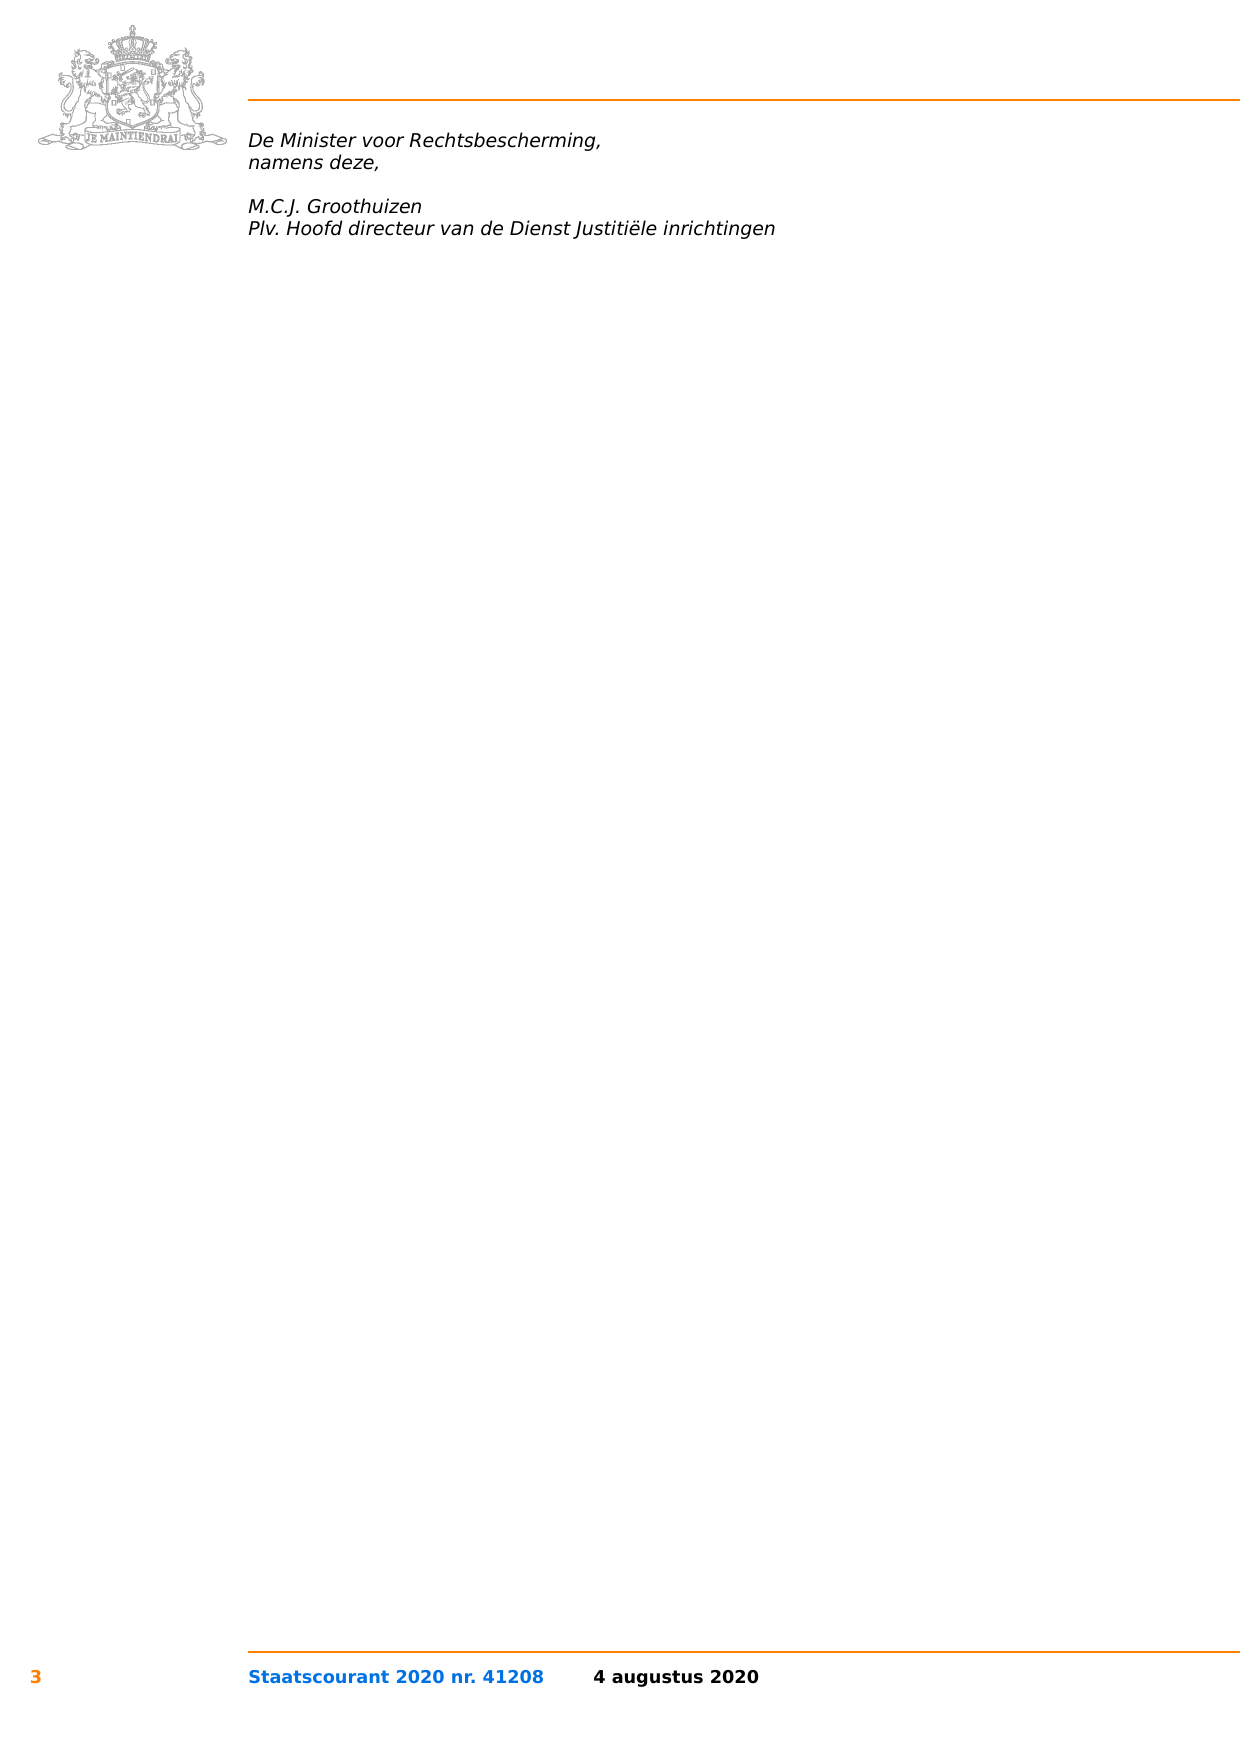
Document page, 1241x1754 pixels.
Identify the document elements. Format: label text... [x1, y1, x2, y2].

text De Minister voor Rechtsbescherming, namens deze, M.C.J. Groothuizen Plv. Hoofd directeur van de Dienst Justitiële inrichtingen [248, 130, 1163, 240]
picture [38, 25, 227, 150]
